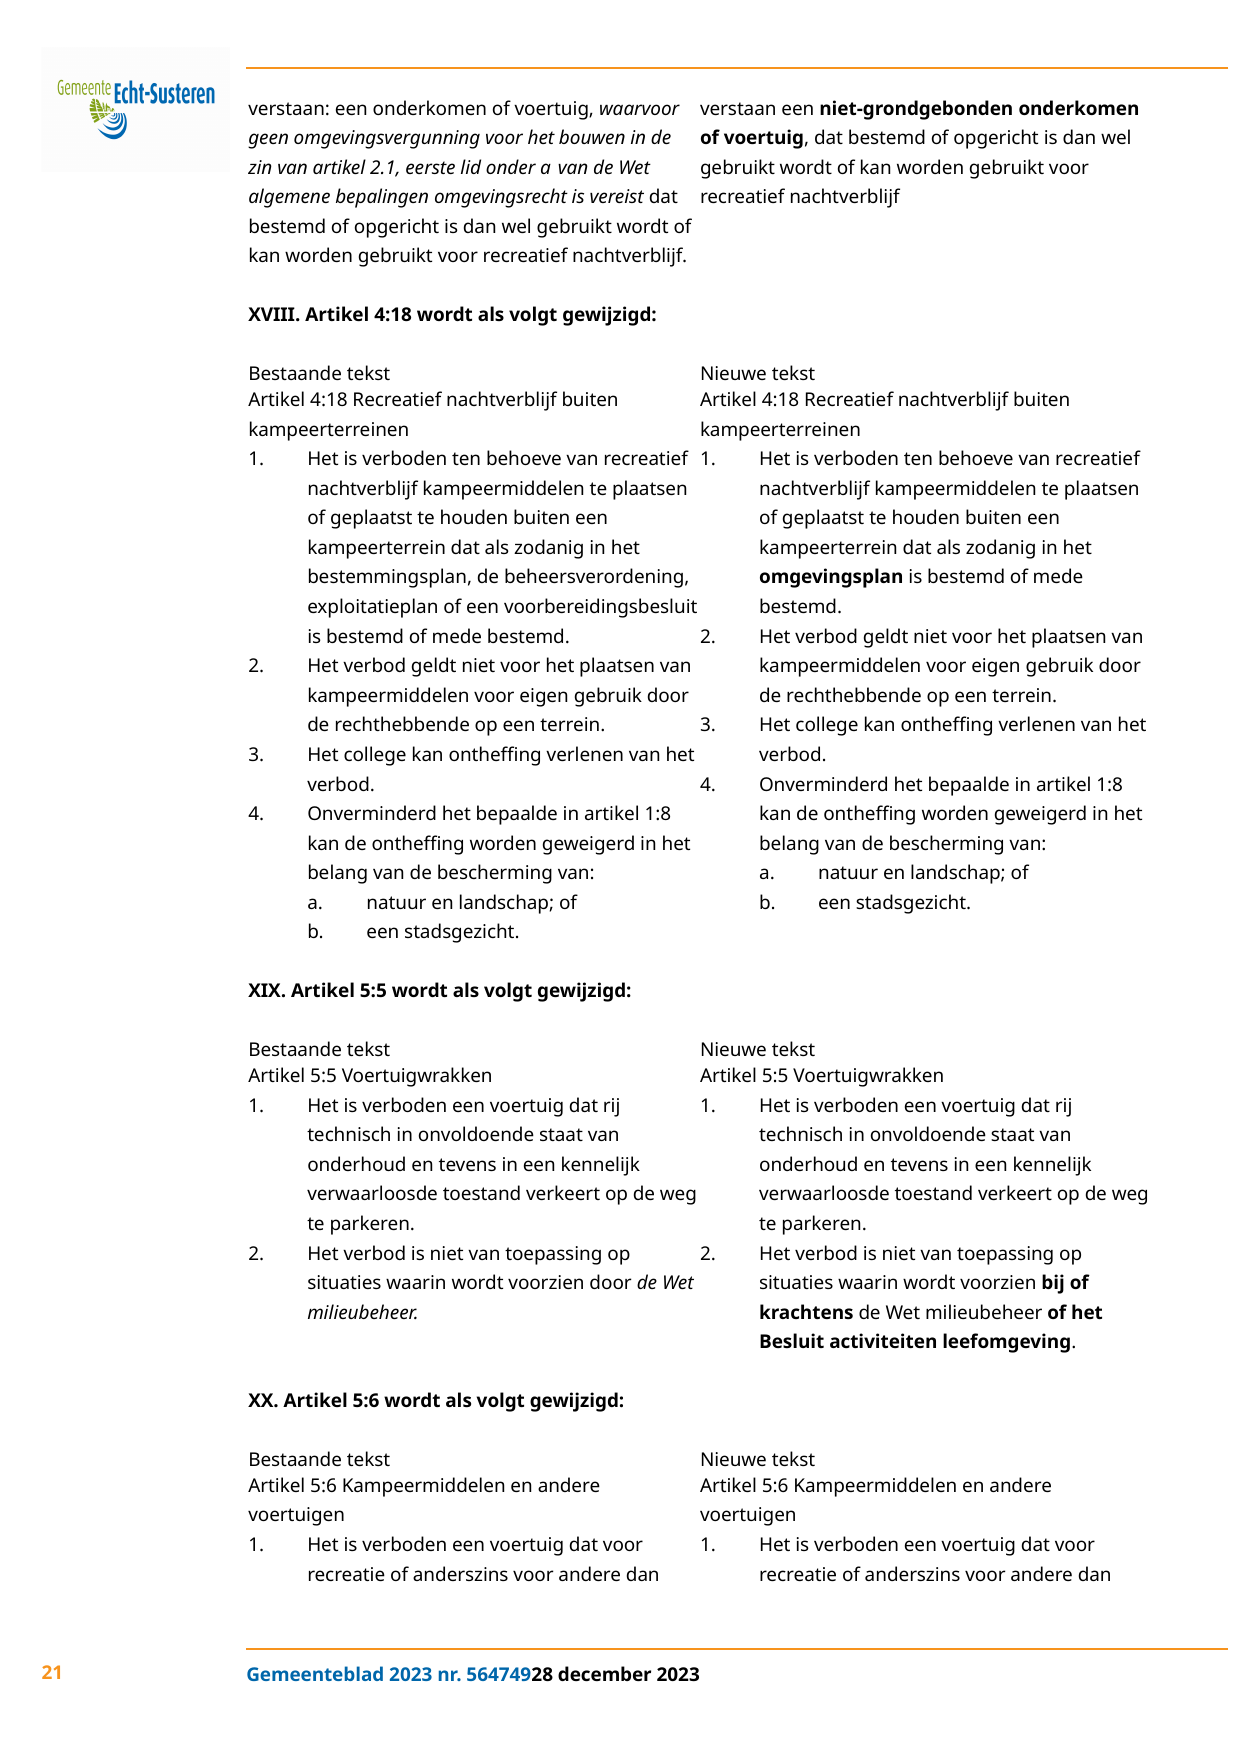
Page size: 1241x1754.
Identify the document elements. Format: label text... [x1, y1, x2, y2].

picture [41, 47, 231, 172]
table_cell verstaan een niet-grondgebonden onderkomen of voertuig, dat bestemd of opgericht is dan wel gebruikt wordt of kan worden gebruikt voor recreatief nachtverblijf [700, 95, 1152, 268]
table_cell Artikel 5:6 Kampeermiddelen en andere voertuigen Het is verboden een voertuig dat voor recreatie of anderszins voor andere dan [700, 1472, 1152, 1587]
table_header Bestaande tekst [248, 1037, 700, 1062]
table_header Nieuwe tekst [700, 1446, 1152, 1472]
text XIX. Artikel 5:5 wordt als volgt gewijzigd: [248, 977, 1152, 1003]
text XX. Artikel 5:6 wordt als volgt gewijzigd: [248, 1387, 1152, 1413]
table_header Bestaande tekst [248, 1446, 700, 1472]
table_header Nieuwe tekst [700, 361, 1152, 386]
table_cell Artikel 5:5 Voertuigwrakken Het is verboden een voertuig dat rij technisch in onvoldoende staat van onderhoud en tevens in een kennelijk verwaarloosde toestand verkeert op de weg te parkeren. Het verbod is niet van toepassing op situaties waarin wordt voorzien bij of krachtens de Wet milieubeheer of het Besluit activiteiten leefomgeving. [700, 1062, 1152, 1354]
table_cell verstaan: een onderkomen of voertuig, waarvoor geen omgevingsvergunning voor het bouwen in de zin van artikel 2.1, eerste lid onder a van de Wet algemene bepalingen omgevingsrecht is vereist dat bestemd of opgericht is dan wel gebruikt wordt of kan worden gebruikt voor recreatief nachtverblijf. [248, 95, 700, 268]
table_cell Artikel 5:5 Voertuigwrakken Het is verboden een voertuig dat rij technisch in onvoldoende staat van onderhoud en tevens in een kennelijk verwaarloosde toestand verkeert op de weg te parkeren. Het verbod is niet van toepassing op situaties waarin wordt voorzien door de Wet milieubeheer. [248, 1062, 700, 1354]
table_header Bestaande tekst [248, 361, 700, 386]
table_header Nieuwe tekst [700, 1037, 1152, 1062]
table_cell Artikel 5:6 Kampeermiddelen en andere voertuigen Het is verboden een voertuig dat voor recreatie of anderszins voor andere dan [248, 1472, 700, 1587]
table_cell Artikel 4:18 Recreatief nachtverblijf buiten kampeerterreinen Het is verboden ten behoeve van recreatief nachtverblijf kampeermiddelen te plaatsen of geplaatst te houden buiten een kampeerterrein dat als zodanig in het omgevingsplan is bestemd of mede bestemd. Het verbod geldt niet voor het plaatsen van kampeermiddelen voor eigen gebruik door de rechthebbende op een terrein. Het college kan ontheffing verlenen van het verbod. Onverminderd het bepaalde in artikel 1:8 kan de ontheffing worden geweigerd in het belang van de bescherming van: natuur en landschap; of een stadsgezicht. [700, 386, 1152, 944]
table_cell Artikel 4:18 Recreatief nachtverblijf buiten kampeerterreinen Het is verboden ten behoeve van recreatief nachtverblijf kampeermiddelen te plaatsen of geplaatst te houden buiten een kampeerterrein dat als zodanig in het bestemmingsplan, de beheersverordening, exploitatieplan of een voorbereidingsbesluit is bestemd of mede bestemd. Het verbod geldt niet voor het plaatsen van kampeermiddelen voor eigen gebruik door de rechthebbende op een terrein. Het college kan ontheffing verlenen van het verbod. Onverminderd het bepaalde in artikel 1:8 kan de ontheffing worden geweigerd in het belang van de bescherming van: natuur en landschap; of een stadsgezicht. [248, 386, 700, 944]
text XVIII. Artikel 4:18 wordt als volgt gewijzigd: [248, 301, 1152, 327]
